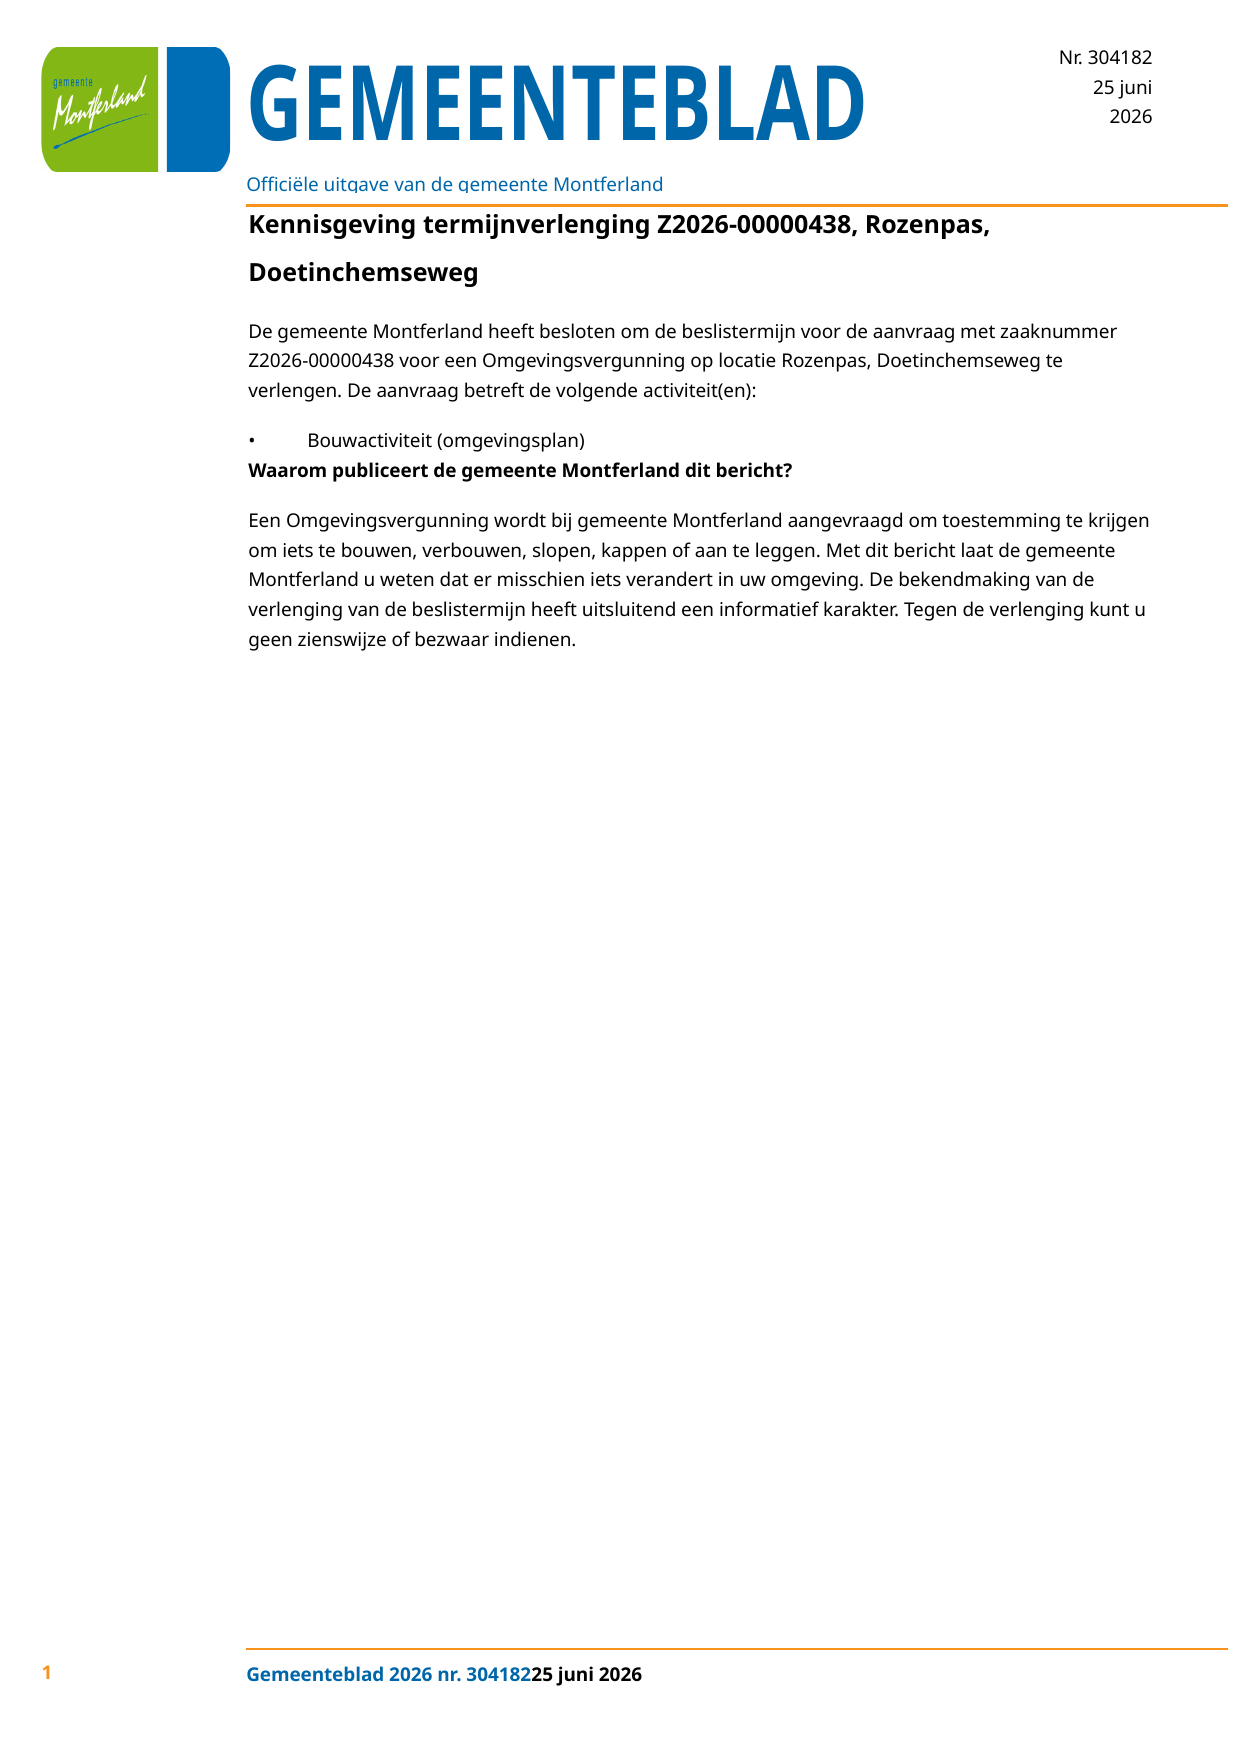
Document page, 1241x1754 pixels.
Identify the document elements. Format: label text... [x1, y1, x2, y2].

list Bouwactiviteit (omgevingsplan) [248, 427, 1152, 453]
text Kennisgeving termijnverlenging Z2026-00000438, Rozenpas, Doetinchemseweg [248, 207, 1152, 288]
picture [41, 47, 231, 172]
text De gemeente Montferland heeft besloten om de beslistermijn voor de aanvraag met zaaknummer Z2026-00000438 voor een Omgevingsvergunning op locatie Rozenpas, Doetinchemseweg te verlengen. De aanvraag betreft de volgende activiteit(en): [248, 318, 1152, 403]
text Waarom publiceert de gemeente Montferland dit bericht? [248, 457, 1152, 483]
text Een Omgevingsvergunning wordt bij gemeente Montferland aangevraagd om toestemming te krijgen om iets te bouwen, verbouwen, slopen, kappen of aan te leggen. Met dit bericht laat de gemeente Montferland u weten dat er misschien iets verandert in uw omgeving. De bekendmaking van de verlenging van de beslistermijn heeft uitsluitend een informatief karakter. Tegen de verlenging kunt u geen zienswijze of bezwaar indienen. [248, 507, 1152, 652]
